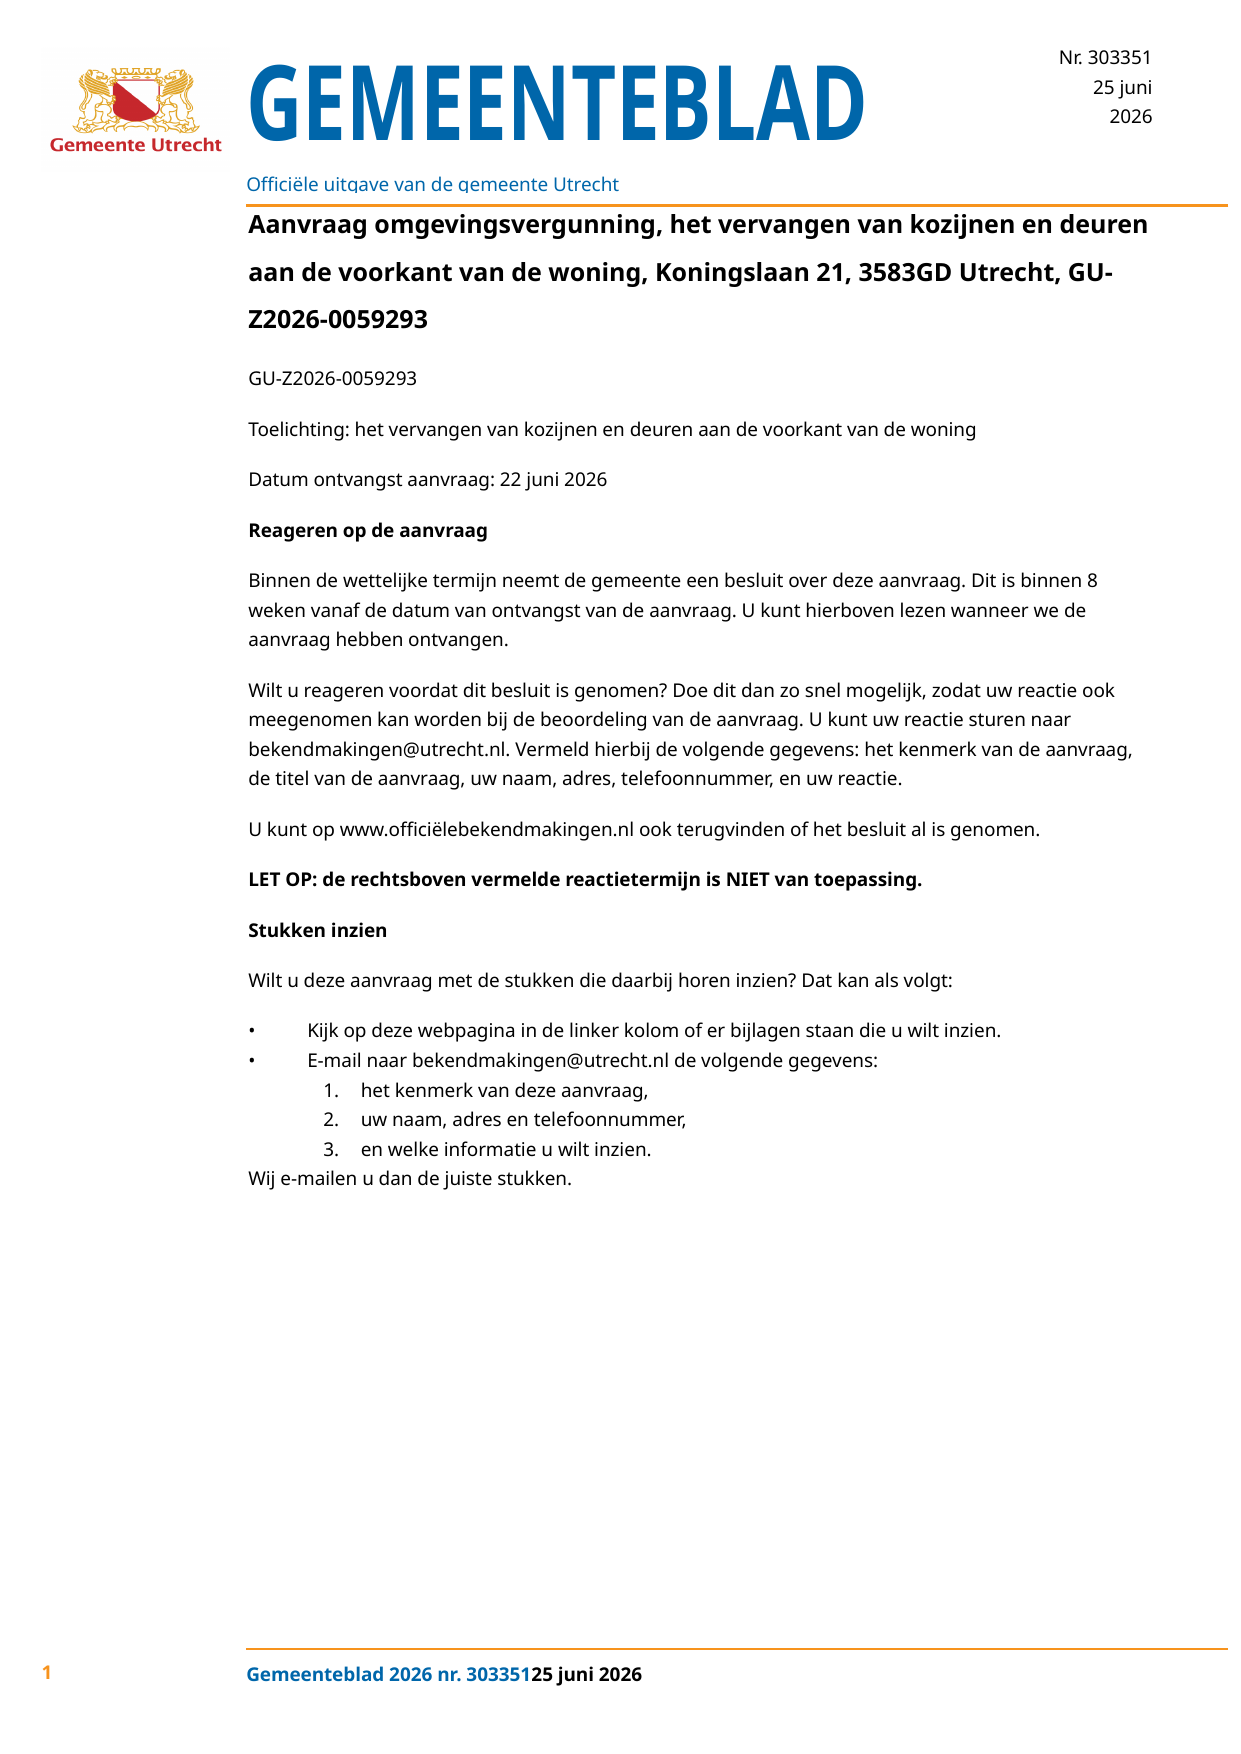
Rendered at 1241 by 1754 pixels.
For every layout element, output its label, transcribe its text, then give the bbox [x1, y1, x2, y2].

text Wij e-mailen u dan de juiste stukken. [248, 1166, 1152, 1191]
list het kenmerk van deze aanvraag, [323, 1077, 1152, 1102]
text LET OP: de rechtsboven vermelde reactietermijn is NIET van toepassing. [248, 866, 1152, 892]
text Toelichting: het vervangen van kozijnen en deuren aan de voorkant van de woning [248, 416, 1152, 442]
picture [41, 47, 231, 172]
text Datum ontvangst aanvraag: 22 juni 2026 [248, 466, 1152, 492]
text Stukken inzien [248, 917, 1152, 942]
list E-mail naar bekendmakingen@utrecht.nl de volgende gegevens: [248, 1047, 1152, 1073]
list Kijk op deze webpagina in de linker kolom of er bijlagen staan die u wilt inzien. [248, 1018, 1152, 1043]
text Wilt u reageren voordat dit besluit is genomen? Doe dit dan zo snel mogelijk, zodat uw reactie ook meegenomen kan worden bij de beoordeling van de aanvraag. U kunt uw reactie sturen naar bekendmakingen@utrecht.nl. Vermeld hierbij de volgende gegevens: het kenmerk van de aanvraag, de titel van de aanvraag, uw naam, adres, telefoonnummer, en uw reactie. [248, 677, 1152, 791]
text Binnen de wettelijke termijn neemt de gemeente een besluit over deze aanvraag. Dit is binnen 8 weken vanaf de datum van ontvangst van de aanvraag. U kunt hierboven lezen wanneer we de aanvraag hebben ontvangen. [248, 567, 1152, 652]
text GU-Z2026-0059293 [248, 366, 1152, 391]
text Reageren op de aanvraag [248, 517, 1152, 542]
text Wilt u deze aanvraag met de stukken die daarbij horen inzien? Dat kan als volgt: [248, 967, 1152, 993]
list en welke informatie u wilt inzien. [323, 1136, 1152, 1162]
text Aanvraag omgevingsvergunning, het vervangen van kozijnen en deuren aan de voorkant van de woning, Koningslaan 21, 3583GD Utrecht, GU-Z2026-0059293 [248, 207, 1152, 336]
text U kunt op www.officiëlebekendmakingen.nl ook terugvinden of het besluit al is genomen. [248, 816, 1152, 842]
list uw naam, adres en telefoonnummer, [323, 1106, 1152, 1132]
